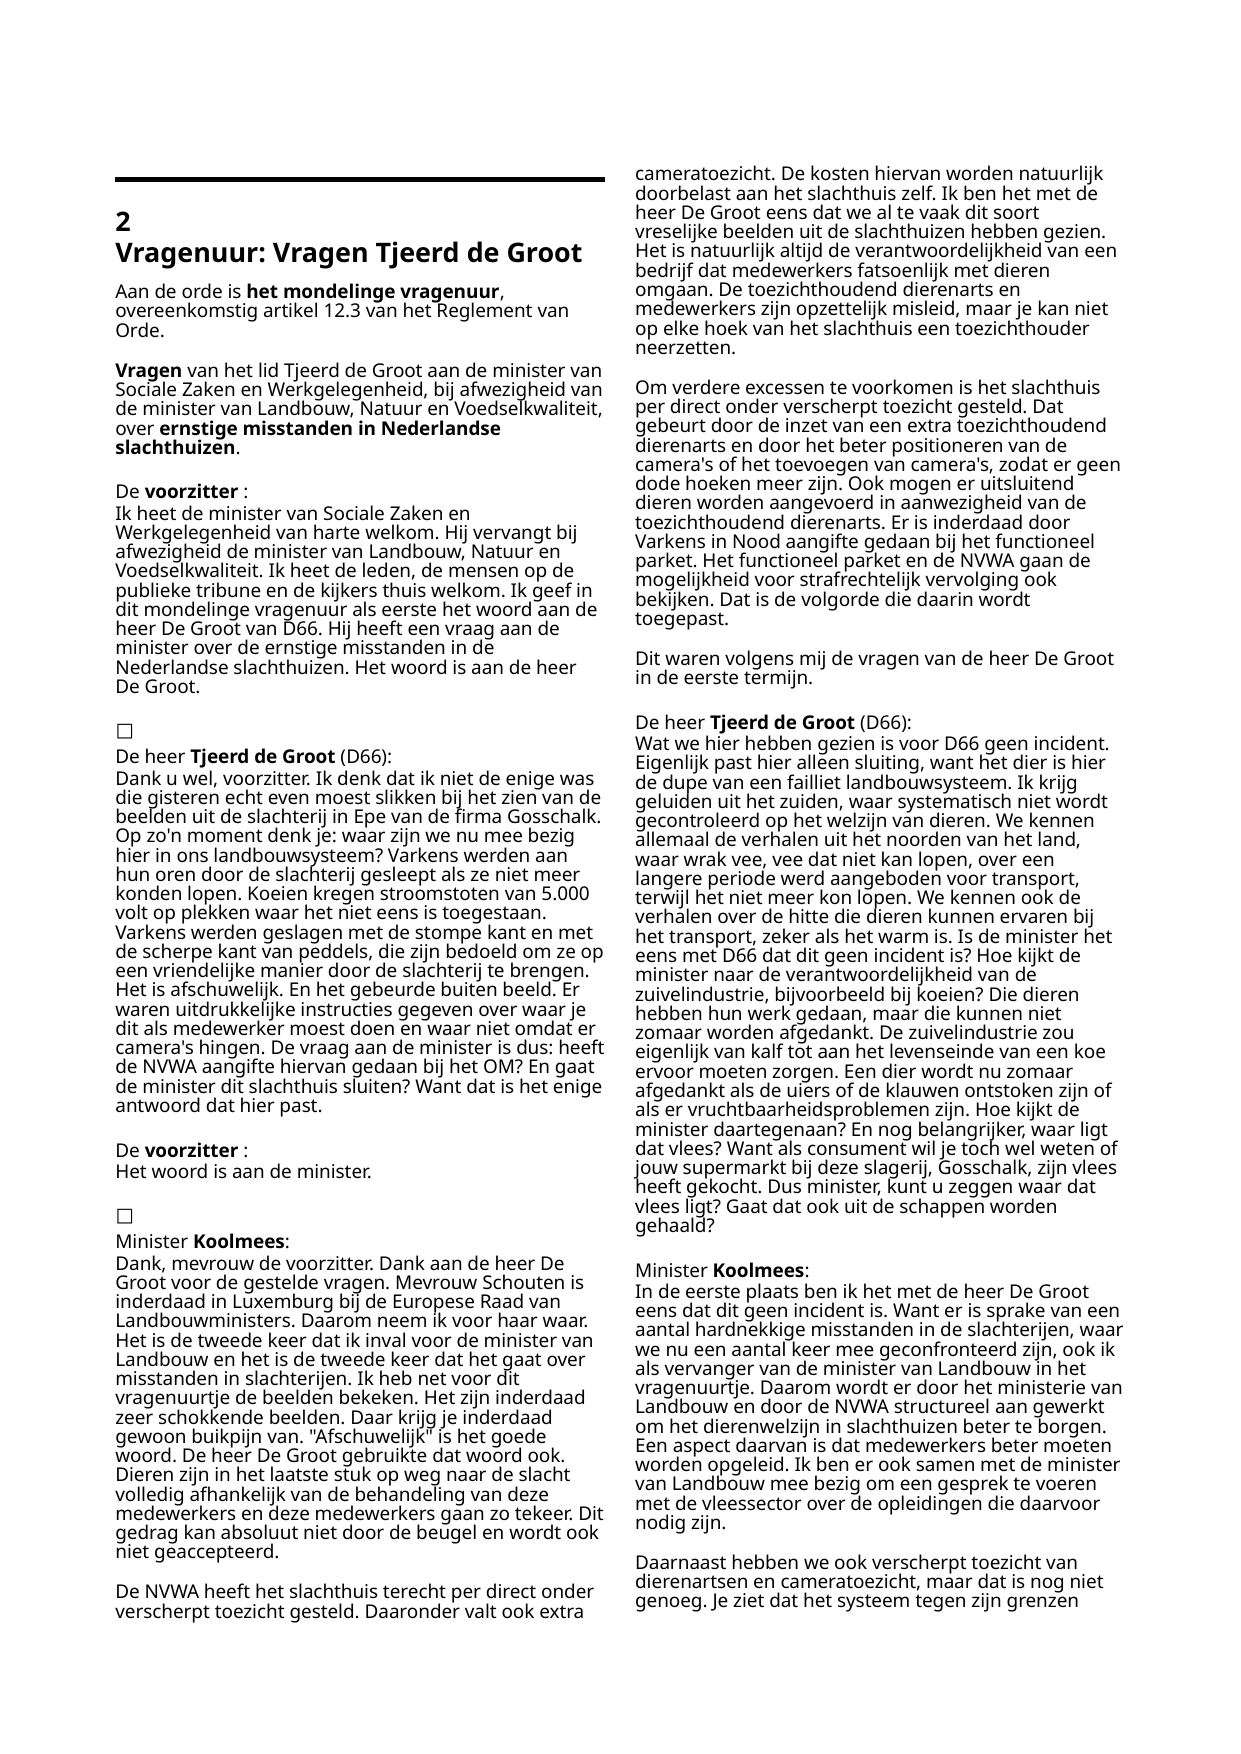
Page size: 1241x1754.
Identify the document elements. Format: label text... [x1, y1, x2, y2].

text 2 [115, 203, 605, 239]
text De heer Tjeerd de Groot (D66): [115, 744, 605, 769]
text De voorzitter : [115, 1137, 605, 1163]
text Minister Koolmees: [635, 1257, 1125, 1283]
text Minister Koolmees: [115, 1229, 605, 1254]
text Vragenuur: Vragen Tjeerd de Groot [115, 239, 605, 283]
text Dit waren volgens mij de vragen van de heer De Groot in de eerste termijn. [635, 650, 1125, 688]
text Ik heet de minister van Sociale Zaken en Werkgelegenheid van harte welkom. Hij vervangt bij afwezigheid de minister van Landbouw, Natuur en Voedselkwaliteit. Ik heet de leden, de mensen op de publieke tribune en de kijkers thuis welkom. Ik geef in dit mondelinge vragenuur als eerste het woord aan de heer De Groot van D66. Hij heeft een vraag aan de minister over de ernstige misstanden in de Nederlandse slachthuizen. Het woord is aan de heer De Groot. [115, 504, 605, 697]
text De voorzitter : [115, 479, 605, 504]
text Daarnaast hebben we ook verscherpt toezicht van dierenartsen en cameratoezicht, maar dat is nog niet genoeg. Je ziet dat het systeem tegen zijn grenzen [635, 1554, 1125, 1612]
text cameratoezicht. De kosten hiervan worden natuurlijk doorbelast aan het slachthuis zelf. Ik ben het met de heer De Groot eens dat we al te vaak dit soort vreselijke beelden uit de slachthuizen hebben gezien. Het is natuurlijk altijd de verantwoordelijkheid van een bedrijf dat medewerkers fatsoenlijk met dieren omgaan. De toezichthoudend dierenarts en medewerkers zijn opzettelijk misleid, maar je kan niet op elke hoek van het slachthuis een toezichthouder neerzetten. [635, 165, 1125, 358]
text Het woord is aan de minister. [115, 1163, 605, 1182]
text De heer Tjeerd de Groot (D66): [635, 709, 1125, 735]
text ⬜ [115, 1203, 605, 1229]
text ⬜ [115, 718, 605, 744]
text In de eerste plaats ben ik het met de heer De Groot eens dat dit geen incident is. Want er is sprake van een aantal hardnekkige misstanden in de slachterijen, waar we nu een aantal keer mee geconfronteerd zijn, ook ik als vervanger van de minister van Landbouw in het vragenuurtje. Daarom wordt er door het ministerie van Landbouw en door de NVWA structureel aan gewerkt om het dierenwelzijn in slachthuizen beter te borgen. Een aspect daarvan is dat medewerkers beter moeten worden opgeleid. Ik ben er ook samen met de minister van Landbouw mee bezig om een gesprek te voeren met de vleessector over de opleidingen die daarvoor nodig zijn. [635, 1283, 1125, 1533]
text Dank, mevrouw de voorzitter. Dank aan de heer De Groot voor de gestelde vragen. Mevrouw Schouten is inderdaad in Luxemburg bij de Europese Raad van Landbouwministers. Daarom neem ik voor haar waar. Het is de tweede keer dat ik inval voor de minister van Landbouw en het is de tweede keer dat het gaat over misstanden in slachterijen. Ik heb net voor dit vragenuurtje de beelden bekeken. Het zijn inderdaad zeer schokkende beelden. Daar krijg je inderdaad gewoon buikpijn van. "Afschuwelijk" is het goede woord. De heer De Groot gebruikte dat woord ook. Dieren zijn in het laatste stuk op weg naar de slacht volledig afhankelijk van de behandeling van deze medewerkers en deze medewerkers gaan zo tekeer. Dit gedrag kan absoluut niet door de beugel en wordt ook niet geaccepteerd. [115, 1254, 605, 1563]
text De NVWA heeft het slachthuis terecht per direct onder verscherpt toezicht gesteld. Daaronder valt ook extra [115, 1583, 605, 1622]
text Dank u wel, voorzitter. Ik denk dat ik niet de enige was die gisteren echt even moest slikken bij het zien van de beelden uit de slachterij in Epe van de firma Gosschalk. Op zo'n moment denk je: waar zijn we nu mee bezig hier in ons landbouwsysteem? Varkens werden aan hun oren door de slachterij gesleept als ze niet meer konden lopen. Koeien kregen stroomstoten van 5.000 volt op plekken waar het niet eens is toegestaan. Varkens werden geslagen met de stompe kant en met de scherpe kant van peddels, die zijn bedoeld om ze op een vriendelijke manier door de slachterij te brengen. Het is afschuwelijk. En het gebeurde buiten beeld. Er waren uitdrukkelijke instructies gegeven over waar je dit als medewerker moest doen en waar niet omdat er camera's hingen. De vraag aan de minister is dus: heeft de NVWA aangifte hiervan gedaan bij het OM? En gaat de minister dit slachthuis sluiten? Want dat is het enige antwoord dat hier past. [115, 769, 605, 1116]
text Aan de orde is het mondelinge vragenuur, overeenkomstig artikel 12.3 van het Reglement van Orde. [115, 283, 605, 341]
text Vragen van het lid Tjeerd de Groot aan de minister van Sociale Zaken en Werkgelegenheid, bij afwezigheid van de minister van Landbouw, Natuur en Voedselkwaliteit, over ernstige misstanden in Nederlandse slachthuizen. [115, 362, 605, 458]
text Wat we hier hebben gezien is voor D66 geen incident. Eigenlijk past hier alleen sluiting, want het dier is hier de dupe van een failliet landbouwsysteem. Ik krijg geluiden uit het zuiden, waar systematisch niet wordt gecontroleerd op het welzijn van dieren. We kennen allemaal de verhalen uit het noorden van het land, waar wrak vee, vee dat niet kan lopen, over een langere periode werd aangeboden voor transport, terwijl het niet meer kon lopen. We kennen ook de verhalen over de hitte die dieren kunnen ervaren bij het transport, zeker als het warm is. Is de minister het eens met D66 dat dit geen incident is? Hoe kijkt de minister naar de verantwoordelijkheid van de zuivelindustrie, bijvoorbeeld bij koeien? Die dieren hebben hun werk gedaan, maar die kunnen niet zomaar worden afgedankt. De zuivelindustrie zou eigenlijk van kalf tot aan het levenseinde van een koe ervoor moeten zorgen. Een dier wordt nu zomaar afgedankt als de uiers of de klauwen ontstoken zijn of als er vruchtbaarheidsproblemen zijn. Hoe kijkt de minister daartegenaan? En nog belangrijker, waar ligt dat vlees? Want als consument wil je toch wel weten of jouw supermarkt bij deze slagerij, Gosschalk, zijn vlees heeft gekocht. Dus minister, kunt u zeggen waar dat vlees ligt? Gaat dat ook uit de schappen worden gehaald? [635, 735, 1125, 1236]
text Om verdere excessen te voorkomen is het slachthuis per direct onder verscherpt toezicht gesteld. Dat gebeurt door de inzet van een extra toezichthoudend dierenarts en door het beter positioneren van de camera's of het toevoegen van camera's, zodat er geen dode hoeken meer zijn. Ook mogen er uitsluitend dieren worden aangevoerd in aanwezigheid van de toezichthoudend dierenarts. Er is inderdaad door Varkens in Nood aangifte gedaan bij het functioneel parket. Het functioneel parket en de NVWA gaan de mogelijkheid voor strafrechtelijk vervolging ook bekijken. Dat is de volgorde die daarin wordt toegepast. [635, 379, 1125, 629]
